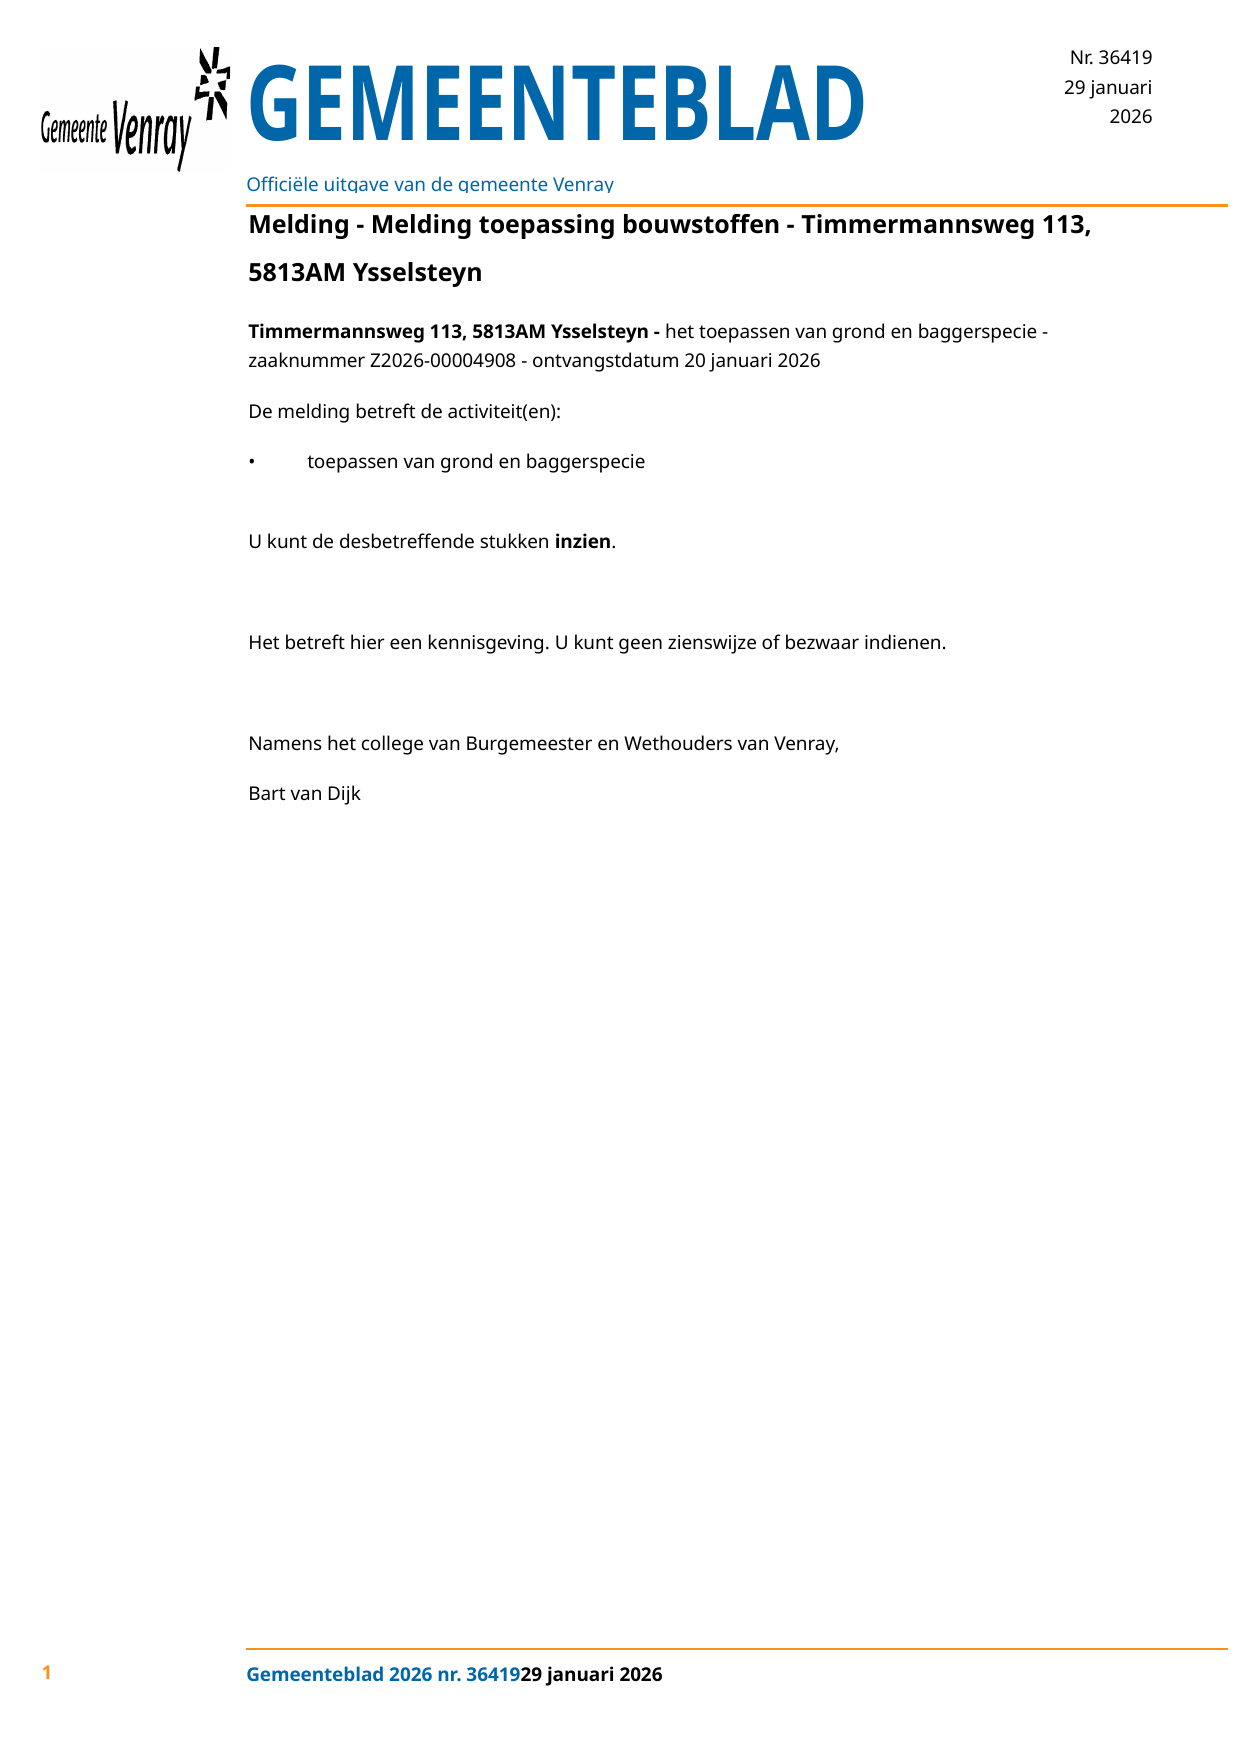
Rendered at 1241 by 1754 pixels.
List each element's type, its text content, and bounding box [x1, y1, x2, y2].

text U kunt de desbetreffende stukken inzien. [248, 528, 1152, 554]
list toepassen van grond en baggerspecie [248, 448, 1152, 474]
picture [41, 47, 231, 172]
text Melding - Melding toepassing bouwstoffen - Timmermannsweg 113, 5813AM Ysselsteyn [248, 207, 1152, 288]
text Bart van Dijk [248, 780, 1152, 806]
text Het betreft hier een kennisgeving. U kunt geen zienswijze of bezwaar indienen. [248, 629, 1152, 655]
text Namens het college van Burgemeester en Wethouders van Venray, [248, 730, 1152, 756]
text De melding betreft de activiteit(en): [248, 398, 1152, 424]
text Timmermannsweg 113, 5813AM Ysselsteyn - het toepassen van grond en baggerspecie - zaaknummer Z2026-00004908 - ontvangstdatum 20 januari 2026 [248, 318, 1152, 373]
